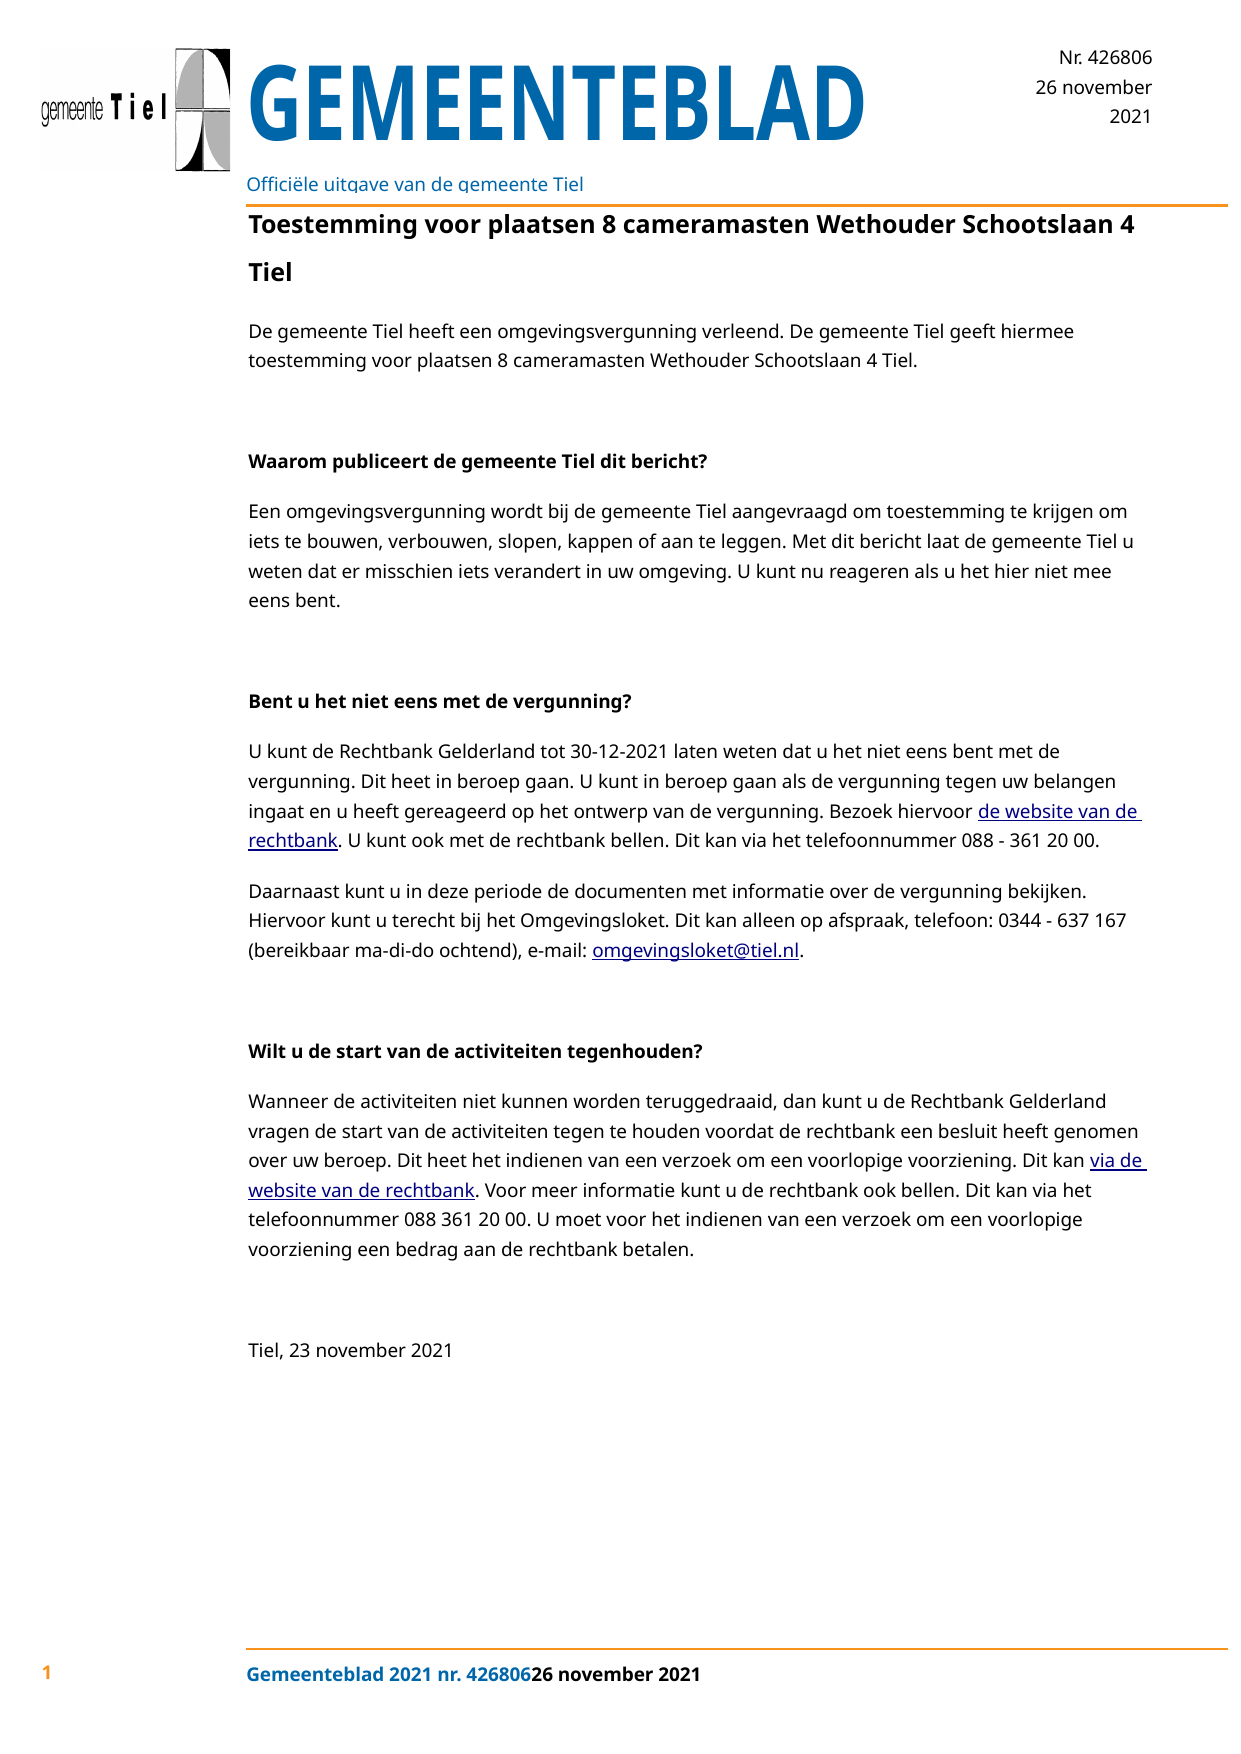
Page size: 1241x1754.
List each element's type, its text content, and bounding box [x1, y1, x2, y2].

text Toestemming voor plaatsen 8 cameramasten Wethouder Schootslaan 4 Tiel [248, 207, 1152, 288]
text U kunt de Rechtbank Gelderland tot 30-12-2021 laten weten dat u het niet eens bent met de vergunning. Dit heet in beroep gaan. U kunt in beroep gaan als de vergunning tegen uw belangen ingaat en u heeft gereageerd op het ontwerp van de vergunning. Bezoek hiervoor de website van de rechtbank. U kunt ook met de rechtbank bellen. Dit kan via het telefoonnummer 088 - 361 20 00. [248, 739, 1152, 853]
picture [41, 47, 231, 172]
text Tiel, 23 november 2021 [248, 1337, 1152, 1363]
text Wilt u de start van de activiteiten tegenhouden? [248, 1038, 1152, 1064]
text Bent u het niet eens met de vergunning? [248, 688, 1152, 714]
text De gemeente Tiel heeft een omgevingsvergunning verleend. De gemeente Tiel geeft hiermee toestemming voor plaatsen 8 cameramasten Wethouder Schootslaan 4 Tiel. [248, 318, 1152, 373]
text Een omgevingsvergunning wordt bij de gemeente Tiel aangevraagd om toestemming te krijgen om iets te bouwen, verbouwen, slopen, kappen of aan te leggen. Met dit bericht laat de gemeente Tiel u weten dat er misschien iets verandert in uw omgeving. U kunt nu reageren als u het hier niet mee eens bent. [248, 499, 1152, 613]
text Waarom publiceert de gemeente Tiel dit bericht? [248, 448, 1152, 474]
text Daarnaast kunt u in deze periode de documenten met informatie over de vergunning bekijken. Hiervoor kunt u terecht bij het Omgevingsloket. Dit kan alleen op afspraak, telefoon: 0344 - 637 167 (bereikbaar ma-di-do ochtend), e-mail: omgevingsloket@tiel.nl. [248, 878, 1152, 963]
text Wanneer de activiteiten niet kunnen worden teruggedraaid, dan kunt u de Rechtbank Gelderland vragen de start van de activiteiten tegen te houden voordat de rechtbank een besluit heeft genomen over uw beroep. Dit heet het indienen van een verzoek om een voorlopige voorziening. Dit kan via de website van de rechtbank. Voor meer informatie kunt u de rechtbank ook bellen. Dit kan via het telefoonnummer 088 361 20 00. U moet voor het indienen van een verzoek om een voorlopige voorziening een bedrag aan de rechtbank betalen. [248, 1088, 1152, 1262]
